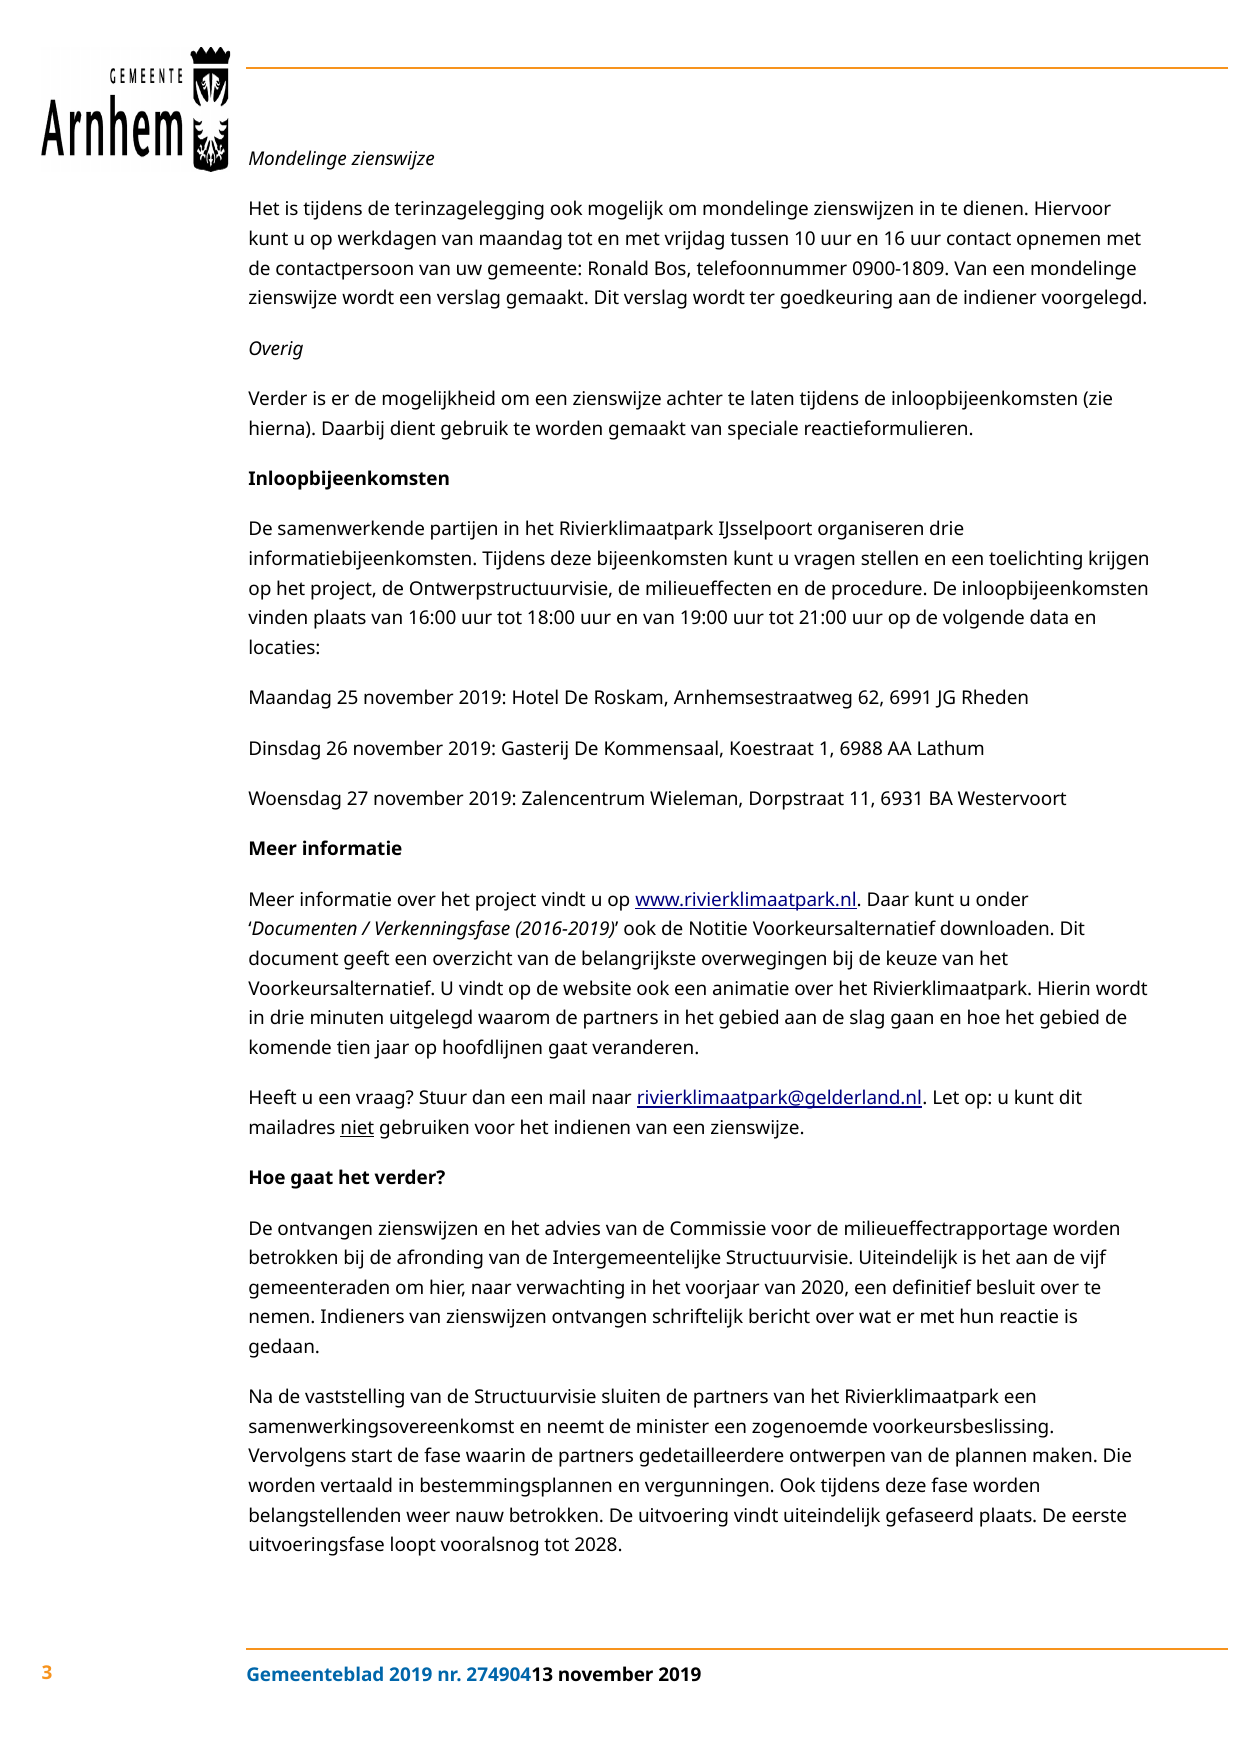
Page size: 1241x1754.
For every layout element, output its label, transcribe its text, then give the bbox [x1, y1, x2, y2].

text Dinsdag 26 november 2019: Gasterij De Kommensaal, Koestraat 1, 6988 AA Lathum [248, 735, 1152, 761]
text Na de vaststelling van de Structuurvisie sluiten de partners van het Rivierklimaatpark een samenwerkingsovereenkomst en neemt de minister een zogenoemde voorkeursbeslissing. Vervolgens start de fase waarin de partners gedetailleerdere ontwerpen van de plannen maken. Die worden vertaald in bestemmingsplannen en vergunningen. Ook tijdens deze fase worden belangstellenden weer nauw betrokken. De uitvoering vindt uiteindelijk gefaseerd plaats. De eerste uitvoeringsfase loopt vooralsnog tot 2028. [248, 1383, 1152, 1557]
text Mondelinge zienswijze [248, 145, 1152, 171]
text Woensdag 27 november 2019: Zalencentrum Wieleman, Dorpstraat 11, 6931 BA Westervoort [248, 785, 1152, 811]
text Meer informatie [248, 836, 1152, 861]
text Inloopbijeenkomsten [248, 465, 1152, 491]
text Verder is er de mogelijkheid om een zienswijze achter te laten tijdens de inloopbijeenkomsten (zie hierna). Daarbij dient gebruik te worden gemaakt van speciale reactieformulieren. [248, 385, 1152, 441]
text Het is tijdens de terinzagelegging ook mogelijk om mondelinge zienswijzen in te dienen. Hiervoor kunt u op werkdagen van maandag tot en met vrijdag tussen 10 uur en 16 uur contact opnemen met de contactpersoon van uw gemeente: Ronald Bos, telefoonnummer 0900-1809. Van een mondelinge zienswijze wordt een verslag gemaakt. Dit verslag wordt ter goedkeuring aan de indiener voorgelegd. [248, 196, 1152, 310]
text De samenwerkende partijen in het Rivierklimaatpark IJsselpoort organiseren drie informatiebijeenkomsten. Tijdens deze bijeenkomsten kunt u vragen stellen en een toelichting krijgen op het project, de Ontwerpstructuurvisie, de milieueffecten en de procedure. De inloopbijeenkomsten vinden plaats van 16:00 uur tot 18:00 uur en van 19:00 uur tot 21:00 uur op de volgende data en locaties: [248, 516, 1152, 660]
text Overig [248, 335, 1152, 361]
picture [41, 47, 231, 172]
text Maandag 25 november 2019: Hotel De Roskam, Arnhemsestraatweg 62, 6991 JG Rheden [248, 684, 1152, 710]
text De ontvangen zienswijzen en het advies van de Commissie voor de milieueffectrapportage worden betrokken bij de afronding van de Intergemeentelijke Structuurvisie. Uiteindelijk is het aan de vijf gemeenteraden om hier, naar verwachting in het voorjaar van 2020, een definitief besluit over te nemen. Indieners van zienswijzen ontvangen schriftelijk bericht over wat er met hun reactie is gedaan. [248, 1215, 1152, 1359]
text Heeft u een vraag? Stuur dan een mail naar rivierklimaatpark@gelderland.nl. Let op: u kunt dit mailadres niet gebruiken voor het indienen van een zienswijze. [248, 1084, 1152, 1140]
text Meer informatie over het project vindt u op www.rivierklimaatpark.nl. Daar kunt u onder ‘Documenten / Verkenningsfase (2016-2019)’ ook de Notitie Voorkeursalternatief downloaden. Dit document geeft een overzicht van de belangrijkste overwegingen bij de keuze van het Voorkeursalternatief. U vindt op de website ook een animatie over het Rivierklimaatpark. Hierin wordt in drie minuten uitgelegd waarom de partners in het gebied aan de slag gaan en hoe het gebied de komende tien jaar op hoofdlijnen gaat veranderen. [248, 886, 1152, 1060]
text Hoe gaat het verder? [248, 1164, 1152, 1190]
